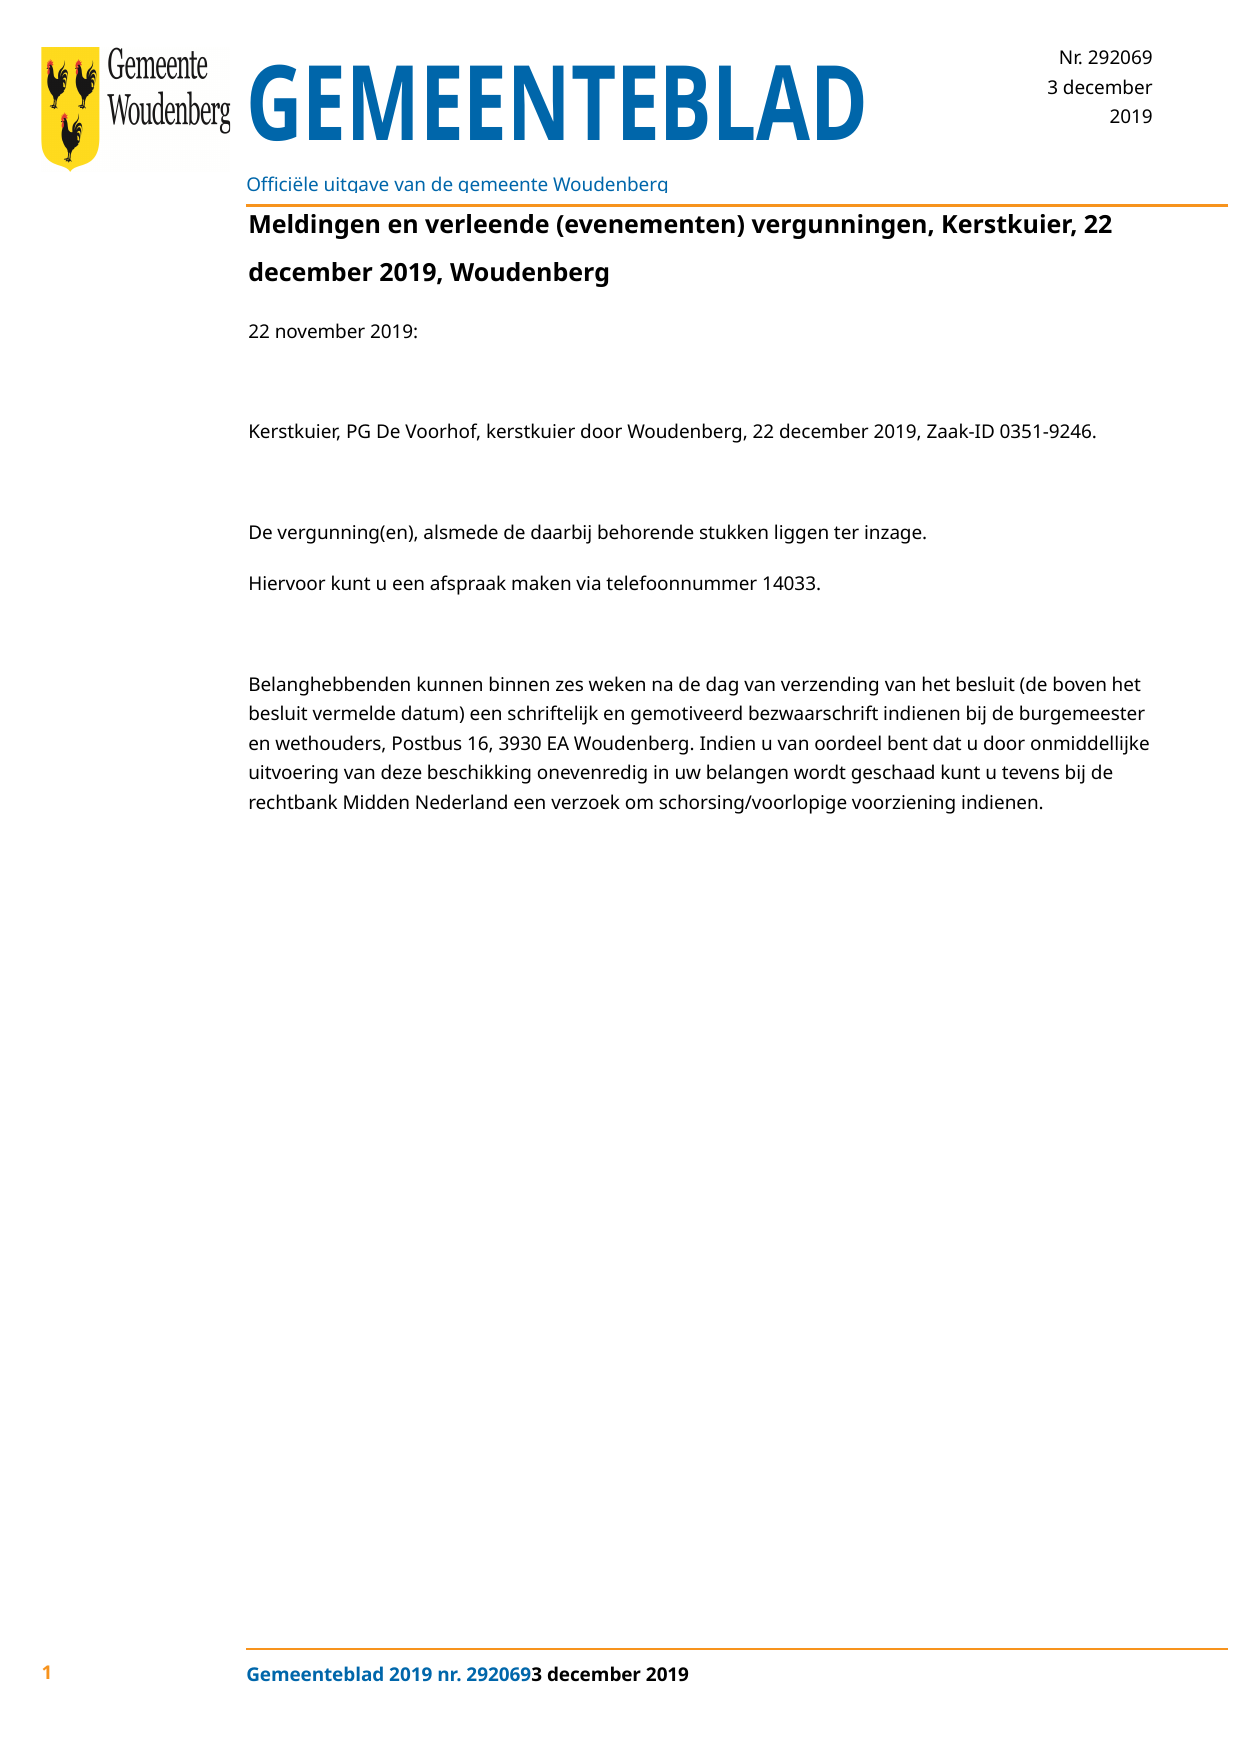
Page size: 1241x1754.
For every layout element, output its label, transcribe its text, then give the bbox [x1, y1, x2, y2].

text Kerstkuier, PG De Voorhof, kerstkuier door Woudenberg, 22 december 2019, Zaak-ID 0351-9246. [248, 419, 1152, 444]
text Hiervoor kunt u een afspraak maken via telefoonnummer 14033. [248, 570, 1152, 596]
text Meldingen en verleende (evenementen) vergunningen, Kerstkuier, 22 december 2019, Woudenberg [248, 207, 1152, 288]
text 22 november 2019: [248, 318, 1152, 344]
text De vergunning(en), alsmede de daarbij behorende stukken liggen ter inzage. [248, 519, 1152, 545]
text Belanghebbenden kunnen binnen zes weken na de dag van verzending van het besluit (de boven het besluit vermelde datum) een schriftelijk en gemotiveerd bezwaarschrift indienen bij de burgemeester en wethouders, Postbus 16, 3930 EA Woudenberg. Indien u van oordeel bent dat u door onmiddellijke uitvoering van deze beschikking onevenredig in uw belangen wordt geschaad kunt u tevens bij de rechtbank Midden Nederland een verzoek om schorsing/voorlopige voorziening indienen. [248, 671, 1152, 815]
picture [41, 47, 231, 172]
